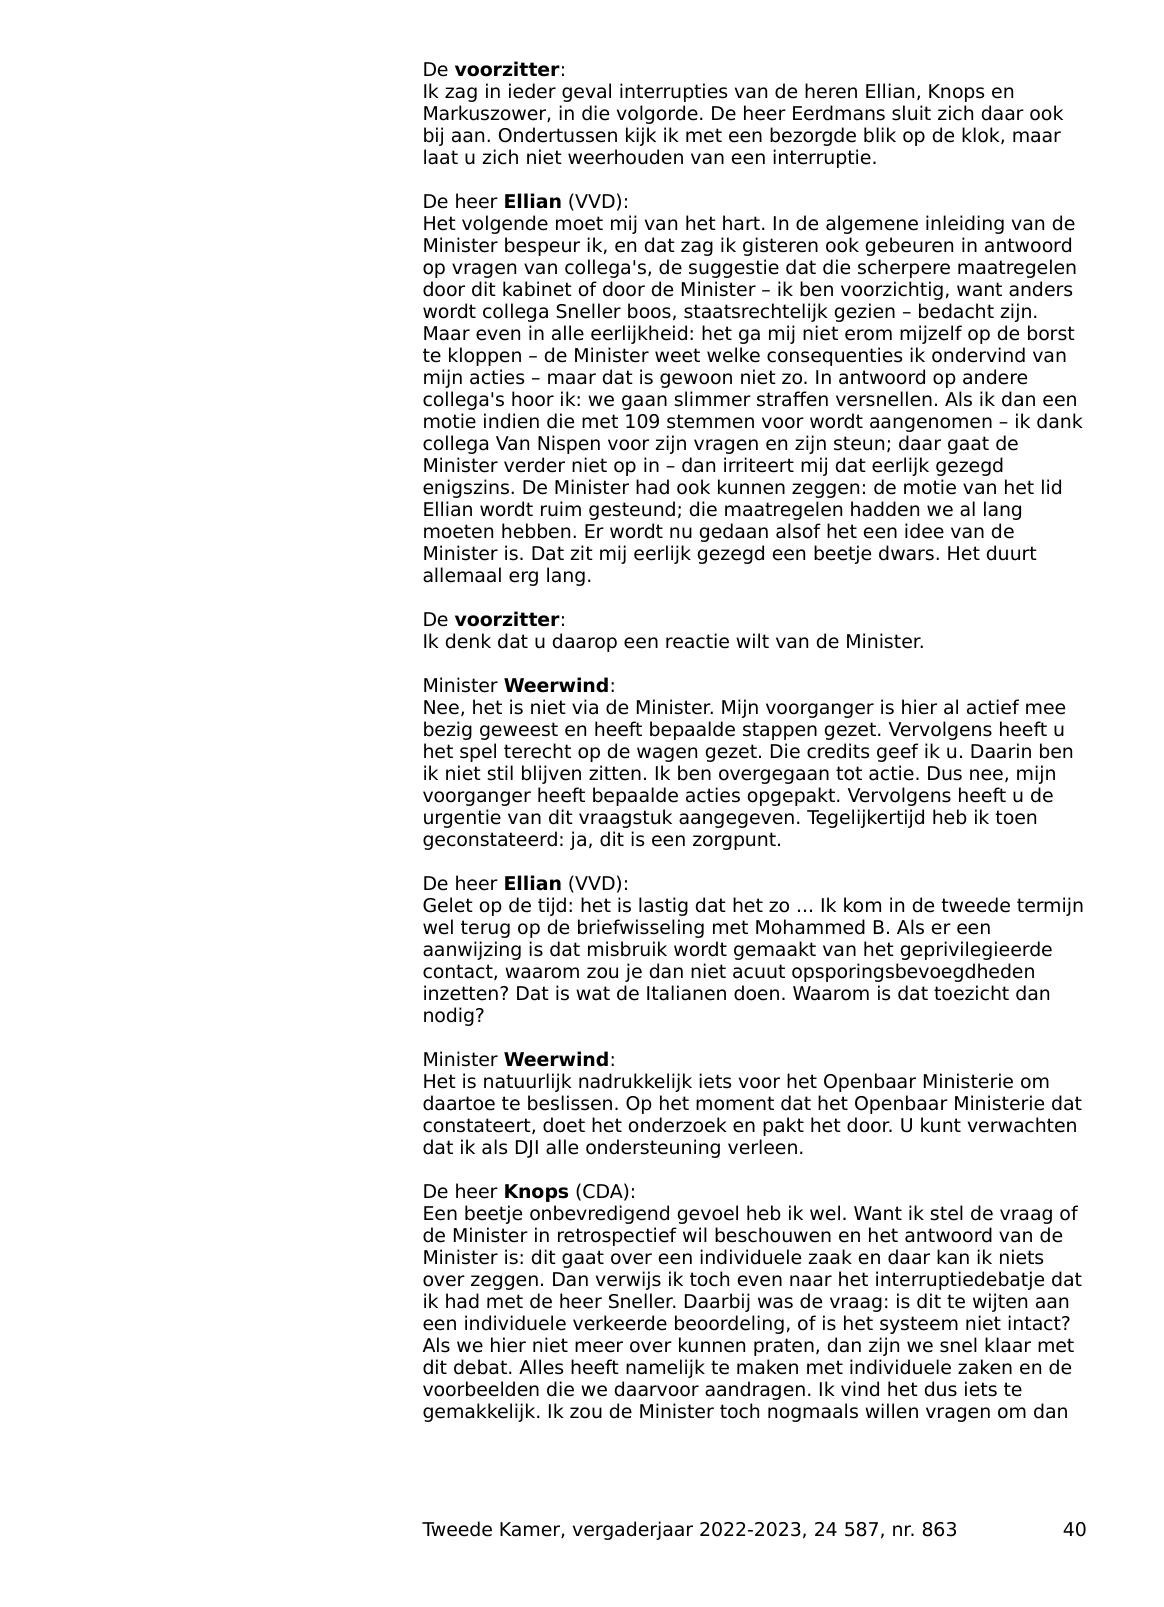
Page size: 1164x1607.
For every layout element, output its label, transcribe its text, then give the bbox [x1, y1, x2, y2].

text De voorzitter: [422, 609, 1087, 631]
text Minister Weerwind: [422, 675, 1087, 697]
text De heer Ellian (VVD): [422, 191, 1087, 213]
text Ik denk dat u daarop een reactie wilt van de Minister. [422, 631, 1087, 653]
text De voorzitter: [422, 59, 1087, 81]
text Nee, het is niet via de Minister. Mijn voorganger is hier al actief mee bezig geweest en heeft bepaalde stappen gezet. Vervolgens heeft u het spel terecht op de wagen gezet. Die credits geef ik u. Daarin ben ik niet stil blijven zitten. Ik ben overgegaan tot actie. Dus nee, mijn voorganger heeft bepaalde acties opgepakt. Vervolgens heeft u de urgentie van dit vraagstuk aangegeven. Tegelijkertijd heb ik toen geconstateerd: ja, dit is een zorgpunt. [422, 697, 1087, 851]
text Het is natuurlijk nadrukkelijk iets voor het Openbaar Ministerie om daartoe te beslissen. Op het moment dat het Openbaar Ministerie dat constateert, doet het onderzoek en pakt het door. U kunt verwachten dat ik als DJI alle ondersteuning verleen. [422, 1071, 1087, 1159]
text Een beetje onbevredigend gevoel heb ik wel. Want ik stel de vraag of de Minister in retrospectief wil beschouwen en het antwoord van de Minister is: dit gaat over een individuele zaak en daar kan ik niets over zeggen. Dan verwijs ik toch even naar het interruptiedebatje dat ik had met de heer Sneller. Daarbij was de vraag: is dit te wijten aan een individuele verkeerde beoordeling, of is het systeem niet intact? Als we hier niet meer over kunnen praten, dan zijn we snel klaar met dit debat. Alles heeft namelijk te maken met individuele zaken en de voorbeelden die we daarvoor aandragen. Ik vind het dus iets te gemakkelijk. Ik zou de Minister toch nogmaals willen vragen om dan [422, 1203, 1087, 1423]
text Gelet op de tijd: het is lastig dat het zo ... Ik kom in de tweede termijn wel terug op de briefwisseling met Mohammed B. Als er een aanwijzing is dat misbruik wordt gemaakt van het geprivilegieerde contact, waarom zou je dan niet acuut opsporingsbevoegdheden inzetten? Dat is wat de Italianen doen. Waarom is dat toezicht dan nodig? [422, 895, 1087, 1027]
text Het volgende moet mij van het hart. In de algemene inleiding van de Minister bespeur ik, en dat zag ik gisteren ook gebeuren in antwoord op vragen van collega's, de suggestie dat die scherpere maatregelen door dit kabinet of door de Minister – ik ben voorzichtig, want anders wordt collega Sneller boos, staatsrechtelijk gezien – bedacht zijn. Maar even in alle eerlijkheid: het ga mij niet erom mijzelf op de borst te kloppen – de Minister weet welke consequenties ik ondervind van mijn acties – maar dat is gewoon niet zo. In antwoord op andere collega's hoor ik: we gaan slimmer straffen versnellen. Als ik dan een motie indien die met 109 stemmen voor wordt aangenomen – ik dank collega Van Nispen voor zijn vragen en zijn steun; daar gaat de Minister verder niet op in – dan irriteert mij dat eerlijk gezegd enigszins. De Minister had ook kunnen zeggen: de motie van het lid Ellian wordt ruim gesteund; die maatregelen hadden we al lang moeten hebben. Er wordt nu gedaan alsof het een idee van de Minister is. Dat zit mij eerlijk gezegd een beetje dwars. Het duurt allemaal erg lang. [422, 213, 1087, 587]
text De heer Knops (CDA): [422, 1181, 1087, 1203]
text Ik zag in ieder geval interrupties van de heren Ellian, Knops en Markuszower, in die volgorde. De heer Eerdmans sluit zich daar ook bij aan. Ondertussen kijk ik met een bezorgde blik op de klok, maar laat u zich niet weerhouden van een interruptie. [422, 81, 1087, 169]
text De heer Ellian (VVD): [422, 873, 1087, 895]
text Minister Weerwind: [422, 1049, 1087, 1071]
